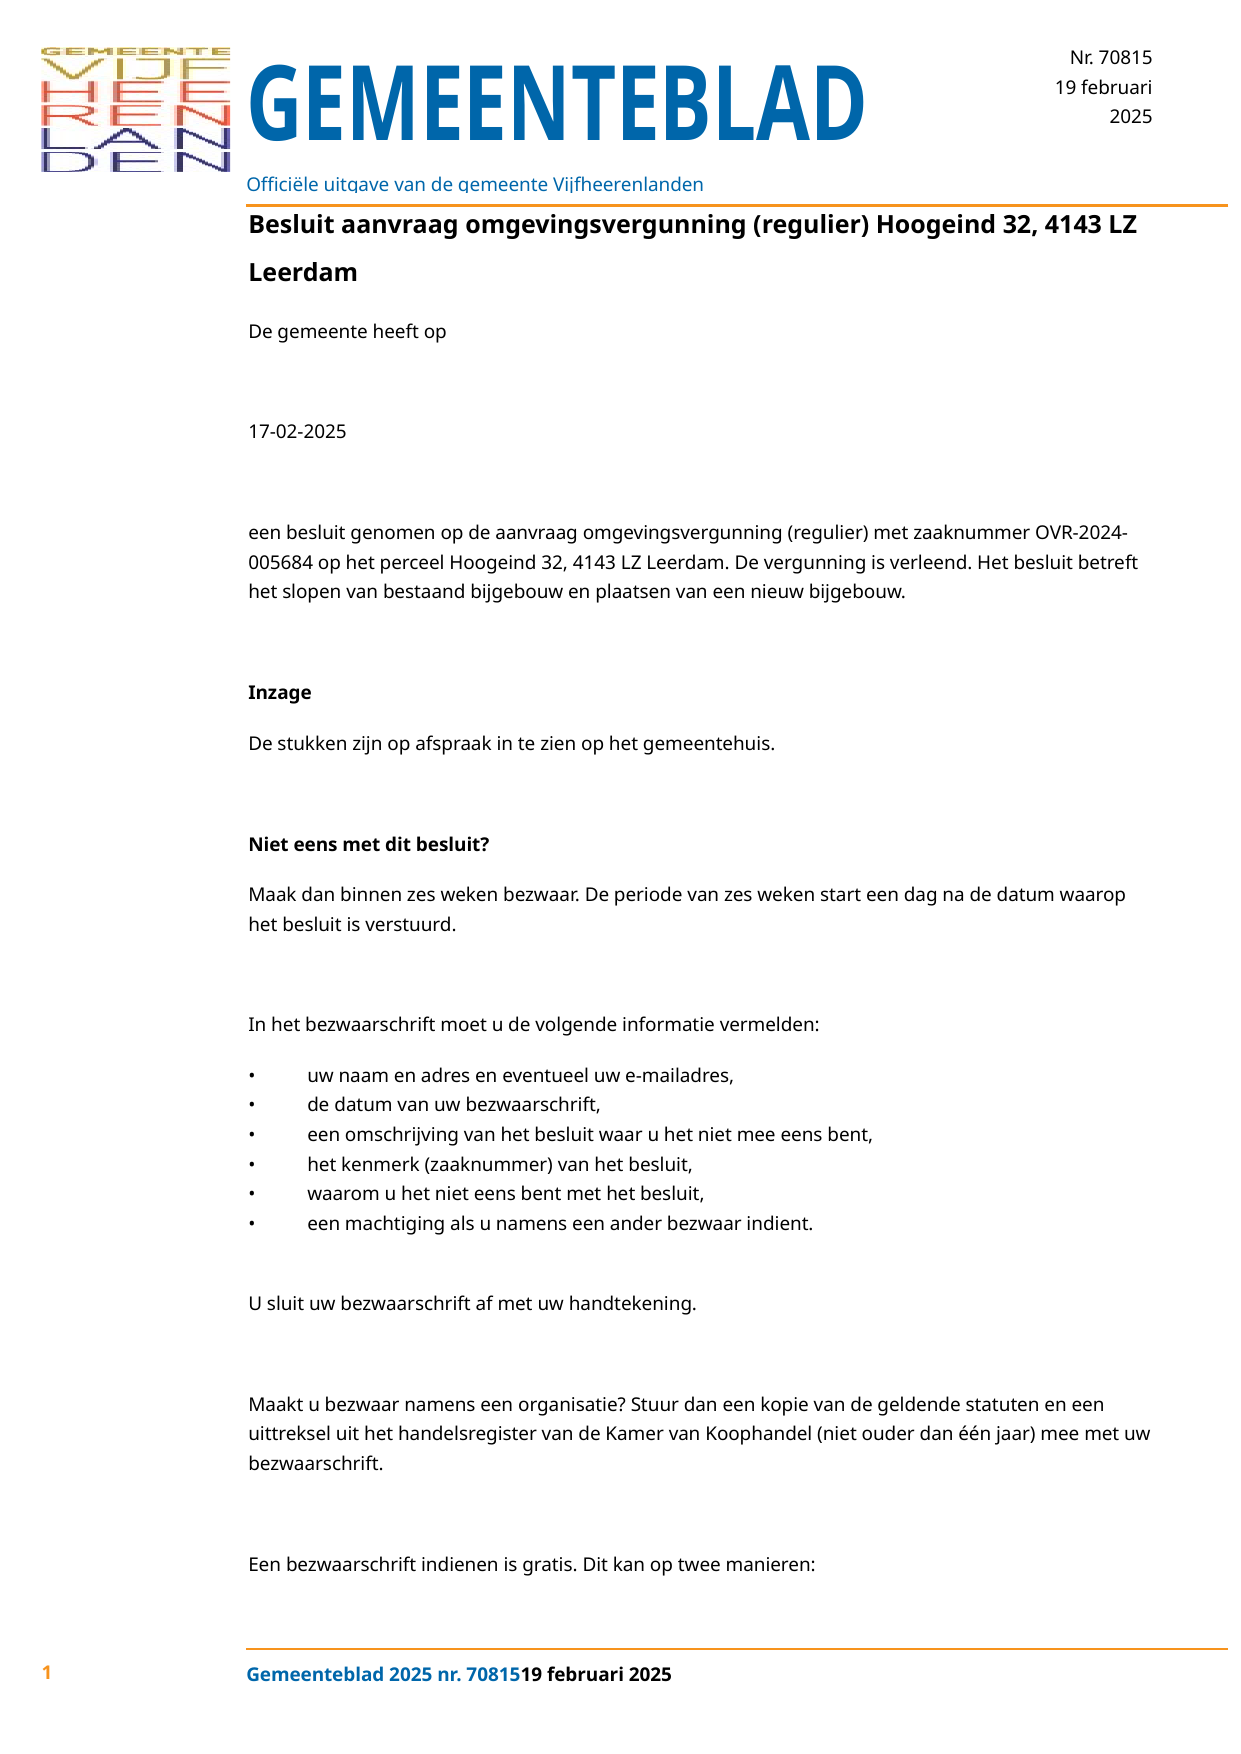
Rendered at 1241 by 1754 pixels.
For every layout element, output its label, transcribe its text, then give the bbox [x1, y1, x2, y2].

text 17-02-2025 [248, 419, 1152, 444]
list de datum van uw bezwaarschrift, [248, 1092, 1152, 1117]
text De gemeente heeft op [248, 318, 1152, 344]
list het kenmerk (zaaknummer) van het besluit, [248, 1151, 1152, 1177]
list uw naam en adres en eventueel uw e-mailadres, [248, 1062, 1152, 1088]
list waarom u het niet eens bent met het besluit, [248, 1180, 1152, 1206]
picture [41, 47, 231, 172]
text Niet eens met dit besluit? [248, 831, 1152, 857]
text Een bezwaarschrift indienen is gratis. Dit kan op twee manieren: [248, 1551, 1152, 1577]
text Besluit aanvraag omgevingsvergunning (regulier) Hoogeind 32, 4143 LZ Leerdam [248, 207, 1152, 288]
list een machtiging als u namens een ander bezwaar indient. [248, 1210, 1152, 1236]
text U sluit uw bezwaarschrift af met uw handtekening. [248, 1290, 1152, 1316]
list een omschrijving van het besluit waar u het niet mee eens bent, [248, 1121, 1152, 1147]
text In het bezwaarschrift moet u de volgende informatie vermelden: [248, 1012, 1152, 1037]
text Maakt u bezwaar namens een organisatie? Stuur dan een kopie van de geldende statuten en een uittreksel uit het handelsregister van de Kamer van Koophandel (niet ouder dan één jaar) mee met uw bezwaarschrift. [248, 1391, 1152, 1476]
text De stukken zijn op afspraak in te zien op het gemeentehuis. [248, 730, 1152, 756]
text Inzage [248, 679, 1152, 705]
text Maak dan binnen zes weken bezwaar. De periode van zes weken start een dag na de datum waarop het besluit is verstuurd. [248, 881, 1152, 937]
text een besluit genomen op de aanvraag omgevingsvergunning (regulier) met zaaknummer OVR-2024-005684 op het perceel Hoogeind 32, 4143 LZ Leerdam. De vergunning is verleend. Het besluit betreft het slopen van bestaand bijgebouw en plaatsen van een nieuw bijgebouw. [248, 519, 1152, 604]
